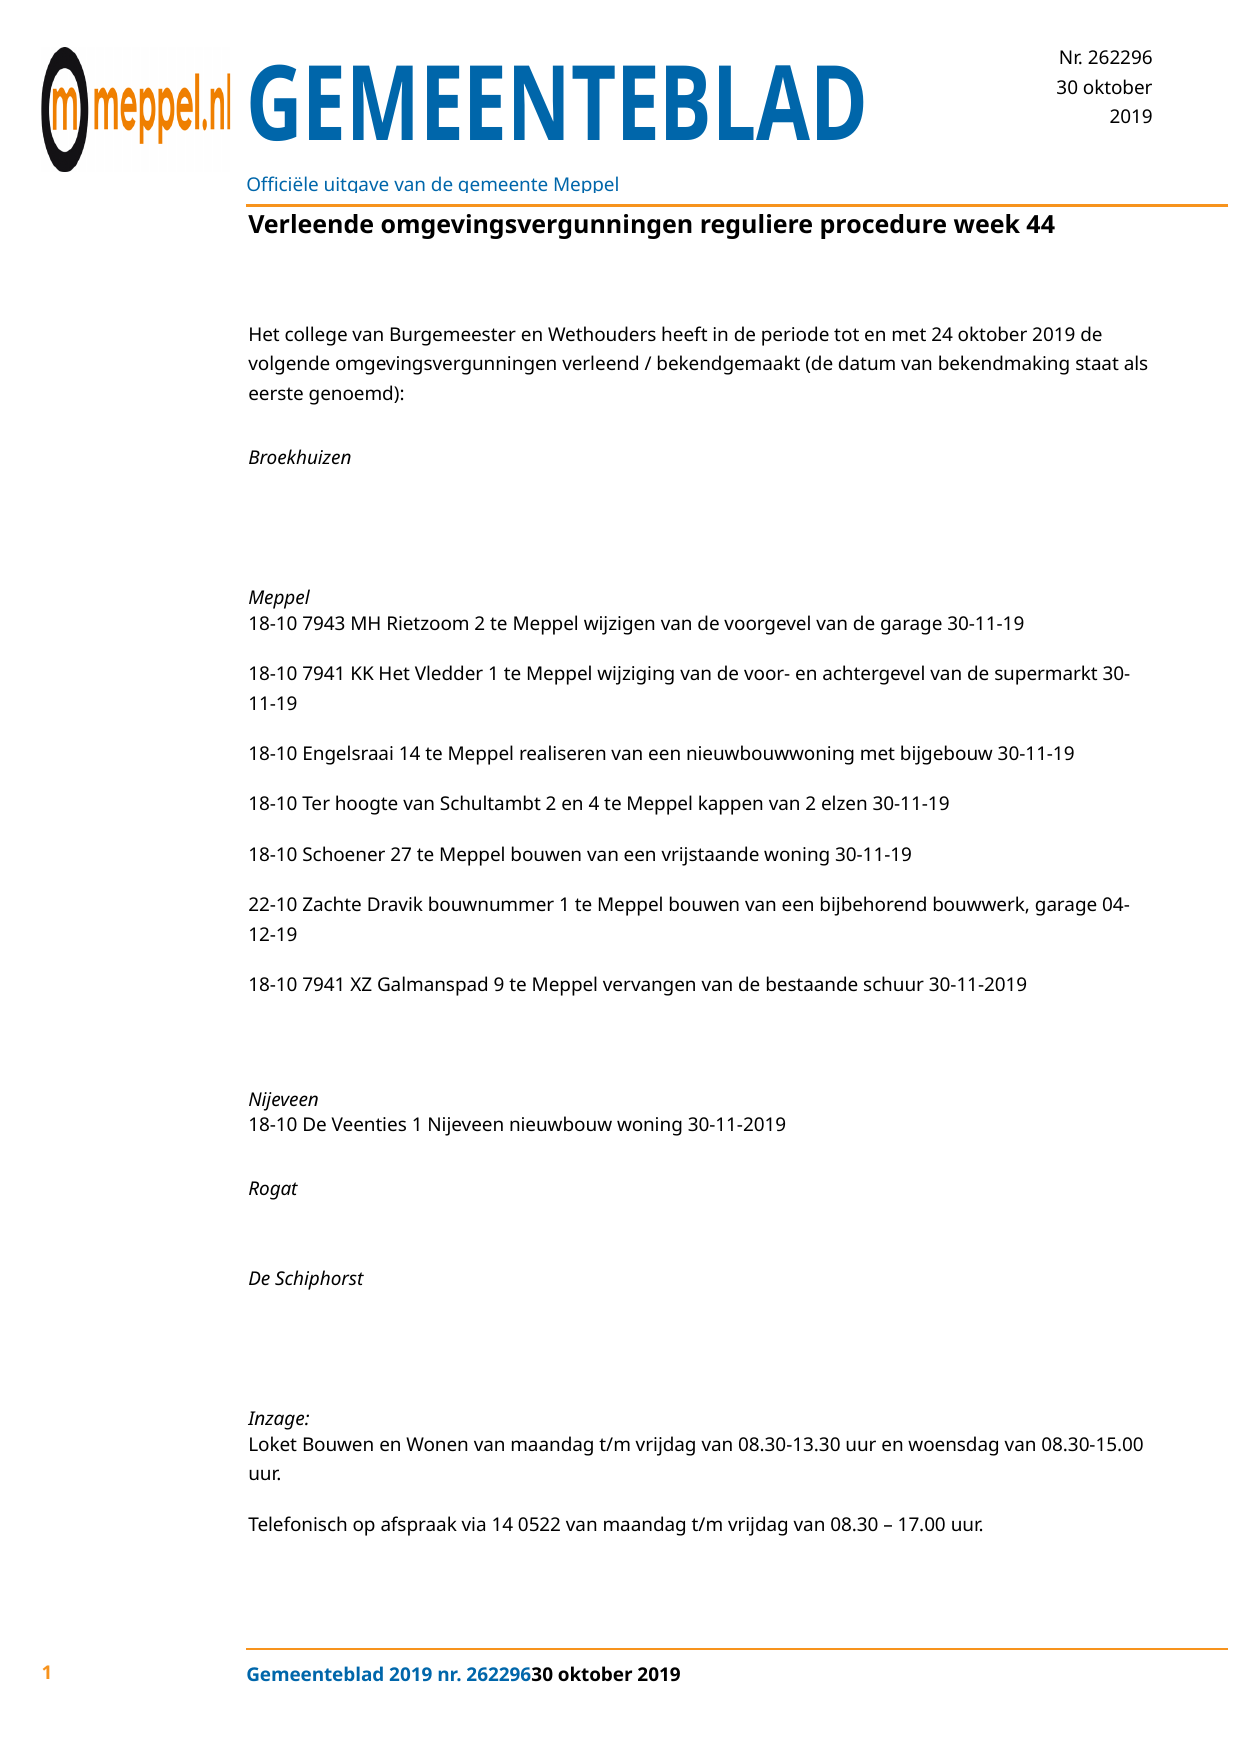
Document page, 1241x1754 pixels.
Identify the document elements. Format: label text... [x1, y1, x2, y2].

text Telefonisch op afspraak via 14 0522 van maandag t/m vrijdag van 08.30 – 17.00 uur. [248, 1511, 1152, 1537]
text Verleende omgevingsvergunningen reguliere procedure week 44 [248, 207, 1152, 241]
text 22-10 Zachte Dravik bouwnummer 1 te Meppel bouwen van een bijbehorend bouwwerk, garage 04-12-19 [248, 891, 1152, 947]
text 18-10 7941 KK Het Vledder 1 te Meppel wijziging van de voor- en achtergevel van de supermarkt 30-11-19 [248, 660, 1152, 715]
text Broekhuizen [248, 444, 1152, 469]
text 18-10 Schoener 27 te Meppel bouwen van een vrijstaande woning 30-11-19 [248, 841, 1152, 867]
text De Schiphorst [248, 1265, 1152, 1291]
text Inzage: [248, 1405, 1152, 1431]
picture [41, 47, 231, 172]
text Meppel [248, 584, 1152, 610]
text 18-10 Ter hoogte van Schultambt 2 en 4 te Meppel kappen van 2 elzen 30-11-19 [248, 791, 1152, 816]
text 18-10 7941 XZ Galmanspad 9 te Meppel vervangen van de bestaande schuur 30-11-2019 [248, 971, 1152, 997]
text Het college van Burgemeester en Wethouders heeft in de periode tot en met 24 oktober 2019 de volgende omgevingsvergunningen verleend / bekendgemaakt (de datum van bekendmaking staat als eerste genoemd): [248, 321, 1152, 406]
text Rogat [248, 1175, 1152, 1201]
text 18-10 7943 MH Rietzoom 2 te Meppel wijzigen van de voorgevel van de garage 30-11-19 [248, 610, 1152, 635]
text 18-10 Engelsraai 14 te Meppel realiseren van een nieuwbouwwoning met bijgebouw 30-11-19 [248, 740, 1152, 766]
text Nijeveen [248, 1086, 1152, 1111]
text Loket Bouwen en Wonen van maandag t/m vrijdag van 08.30-13.30 uur en woensdag van 08.30-15.00 uur. [248, 1431, 1152, 1486]
text 18-10 De Veenties 1 Nijeveen nieuwbouw woning 30-11-2019 [248, 1111, 1152, 1137]
